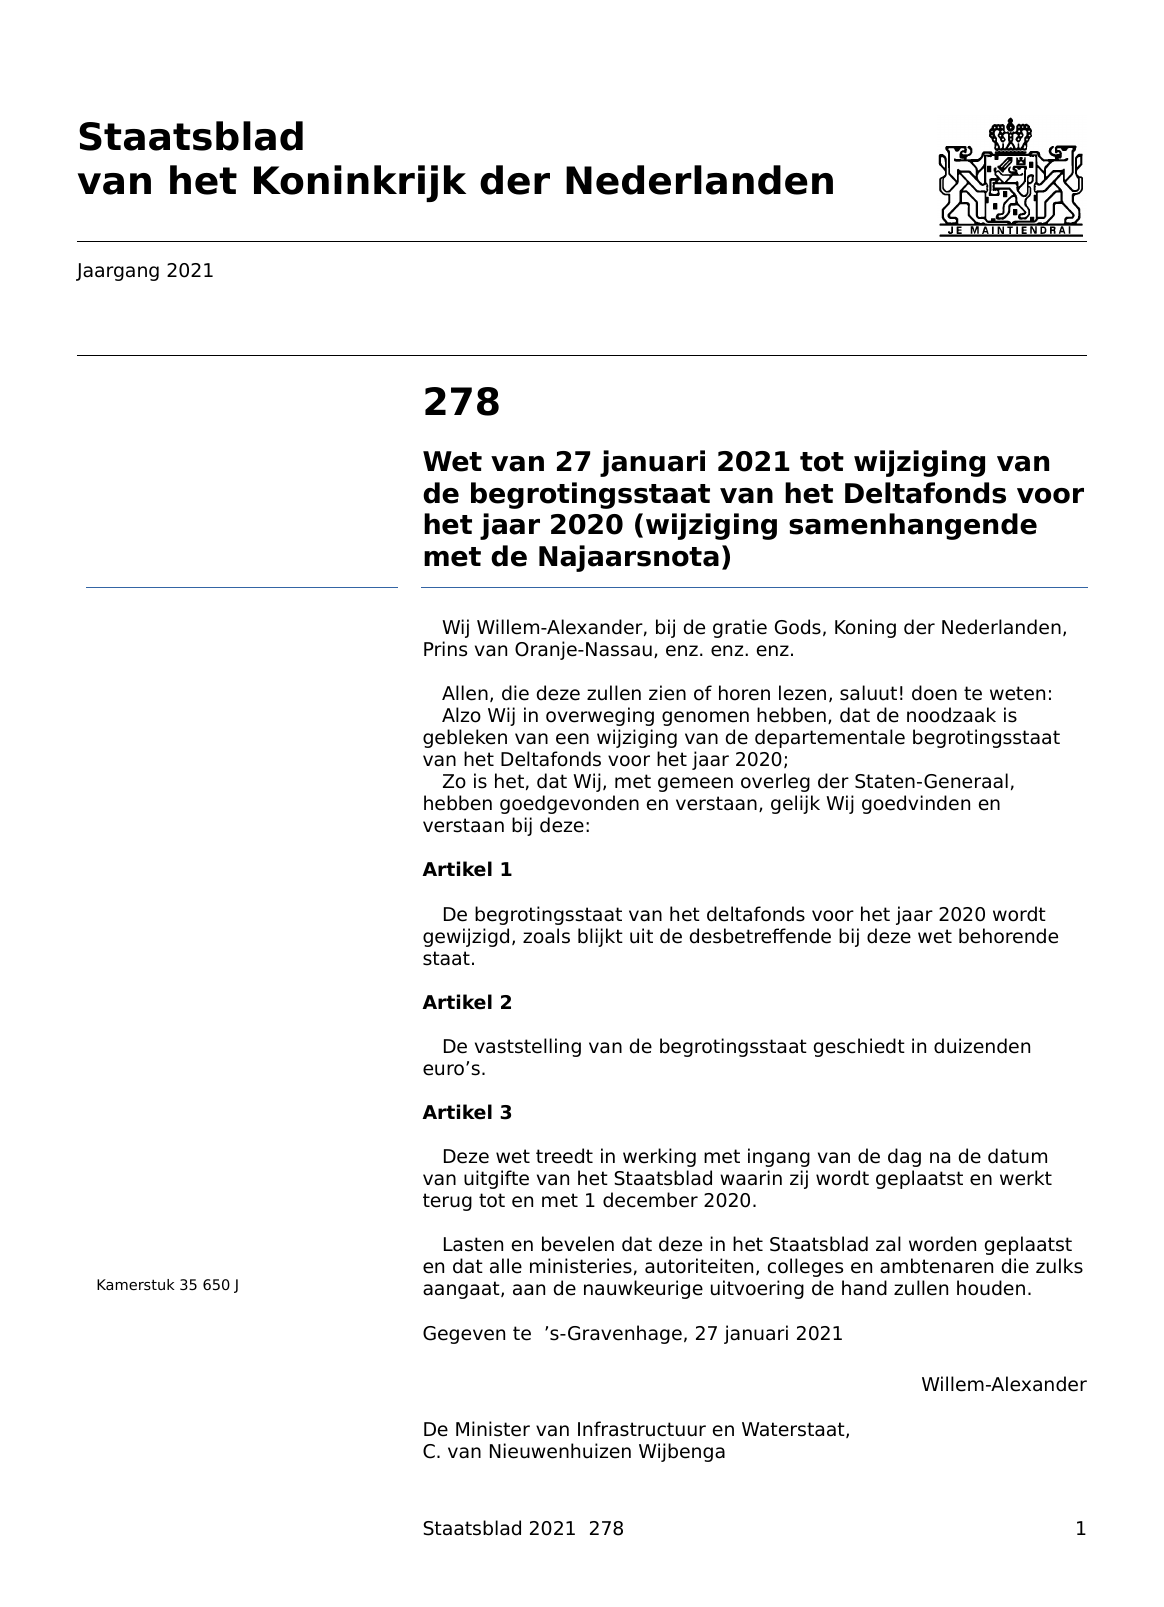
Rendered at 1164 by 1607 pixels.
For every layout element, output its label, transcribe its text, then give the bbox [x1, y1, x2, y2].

subtitle Artikel 3 [422, 1102, 1087, 1124]
subtitle Artikel 2 [422, 992, 1087, 1014]
text Allen, die deze zullen zien of horen lezen, saluut! doen te weten: [422, 683, 1087, 705]
text Wij Willem-Alexander, bij de gratie Gods, Koning der Nederlanden, Prins van Oranje-Nassau, enz. enz. enz. [422, 617, 1087, 661]
picture [936, 115, 1087, 240]
text Zo is het, dat Wij, met gemeen overleg der Staten-Generaal, hebben goedgevonden en verstaan, gelijk Wij goedvinden en verstaan bij deze: [422, 771, 1087, 837]
text Alzo Wij in overweging genomen hebben, dat de noodzaak is gebleken van een wijziging van de departementale begrotingsstaat van het Deltafonds voor het jaar 2020; [422, 705, 1087, 771]
text Willem-Alexander [422, 1374, 1087, 1396]
text Kamerstuk 35 650 J [77, 1277, 396, 1294]
text Wet van 27 januari 2021 tot wijziging van de begrotingsstaat van het Deltafonds voor het jaar 2020 (wijziging samenhangende met de Najaarsnota) [422, 447, 1087, 573]
text De Minister van Infrastructuur en Waterstaat, C. van Nieuwenhuizen Wijbenga [422, 1418, 1087, 1462]
text De vaststelling van de begrotingsstaat geschiedt in duizenden euro’s. [422, 1036, 1087, 1080]
text Gegeven te ’s-Gravenhage, 27 januari 2021 [422, 1322, 1087, 1344]
table_cell Jaargang 2021 [77, 242, 1087, 355]
subtitle 278 [422, 381, 1087, 424]
table_header [886, 100, 1087, 241]
text Deze wet treedt in werking met ingang van de dag na de datum van uitgifte van het Staatsblad waarin zij wordt geplaatst en werkt terug tot en met 1 december 2020. [422, 1146, 1087, 1212]
table_header Staatsblad van het Koninkrijk der Nederlanden [77, 100, 886, 241]
text Lasten en bevelen dat deze in het Staatsblad zal worden geplaatst en dat alle ministeries, autoriteiten, colleges en ambtenaren die zulks aangaat, aan de nauwkeurige uitvoering de hand zullen houden. [422, 1234, 1087, 1300]
subtitle Artikel 1 [422, 859, 1087, 881]
text De begrotingsstaat van het deltafonds voor het jaar 2020 wordt gewijzigd, zoals blijkt uit de desbetreffende bij deze wet behorende staat. [422, 903, 1087, 969]
